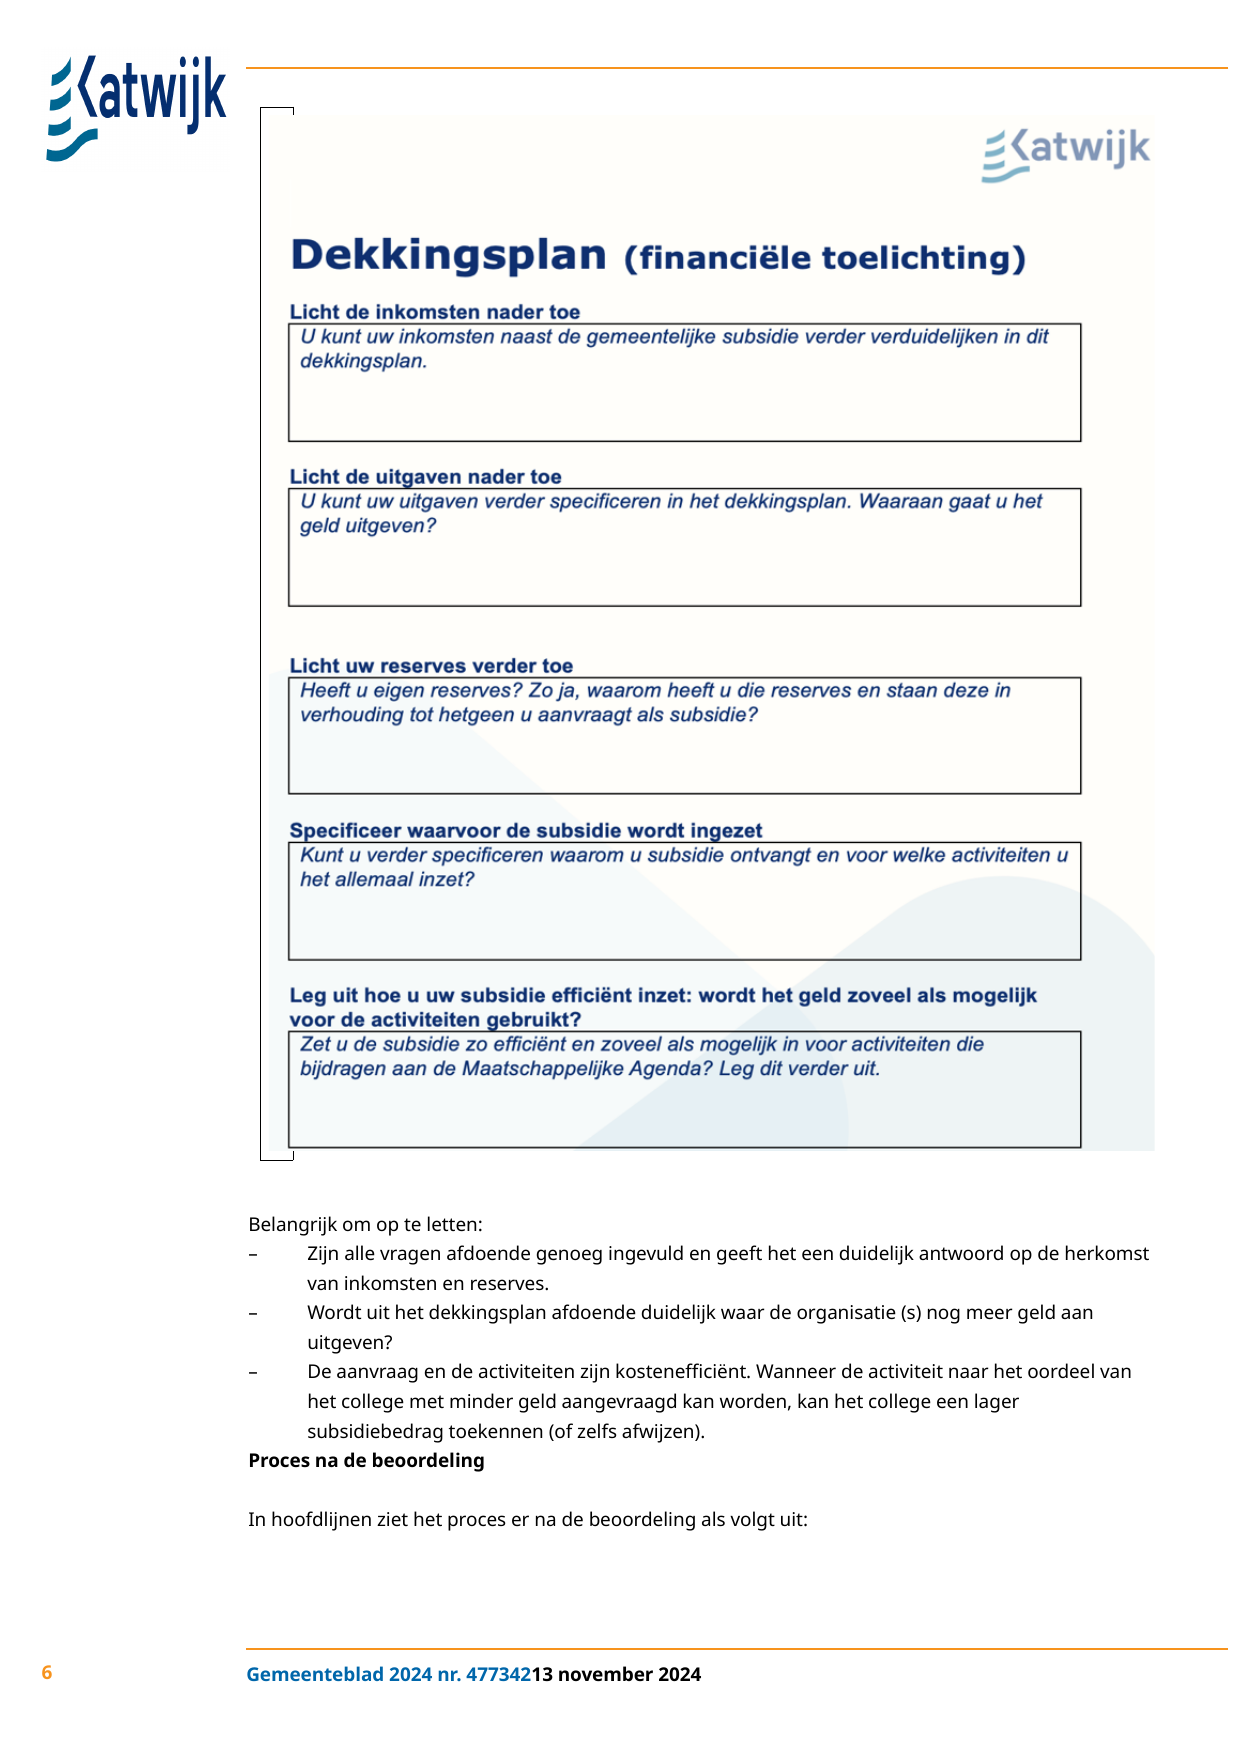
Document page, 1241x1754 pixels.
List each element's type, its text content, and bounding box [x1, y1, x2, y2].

text Proces na de beoordeling [248, 1447, 1152, 1473]
text In hoofdlijnen ziet het proces er na de beoordeling als volgt uit: [248, 1507, 1152, 1532]
list Wordt uit het dekkingsplan afdoende duidelijk waar de organisatie (s) nog meer geld aan uitgeven? [248, 1299, 1152, 1355]
picture [41, 47, 231, 172]
picture [268, 115, 1155, 1151]
list Zijn alle vragen afdoende genoeg ingevuld en geeft het een duidelijk antwoord op de herkomst van inkomsten en reserves. [248, 1240, 1152, 1296]
list De aanvraag en de activiteiten zijn kostenefficiënt. Wanneer de activiteit naar het oordeel van het college met minder geld aangevraagd kan worden, kan het college een lager subsidiebedrag toekennen (of zelfs afwijzen). [248, 1359, 1152, 1443]
text Belangrijk om op te letten: [248, 1211, 1152, 1236]
